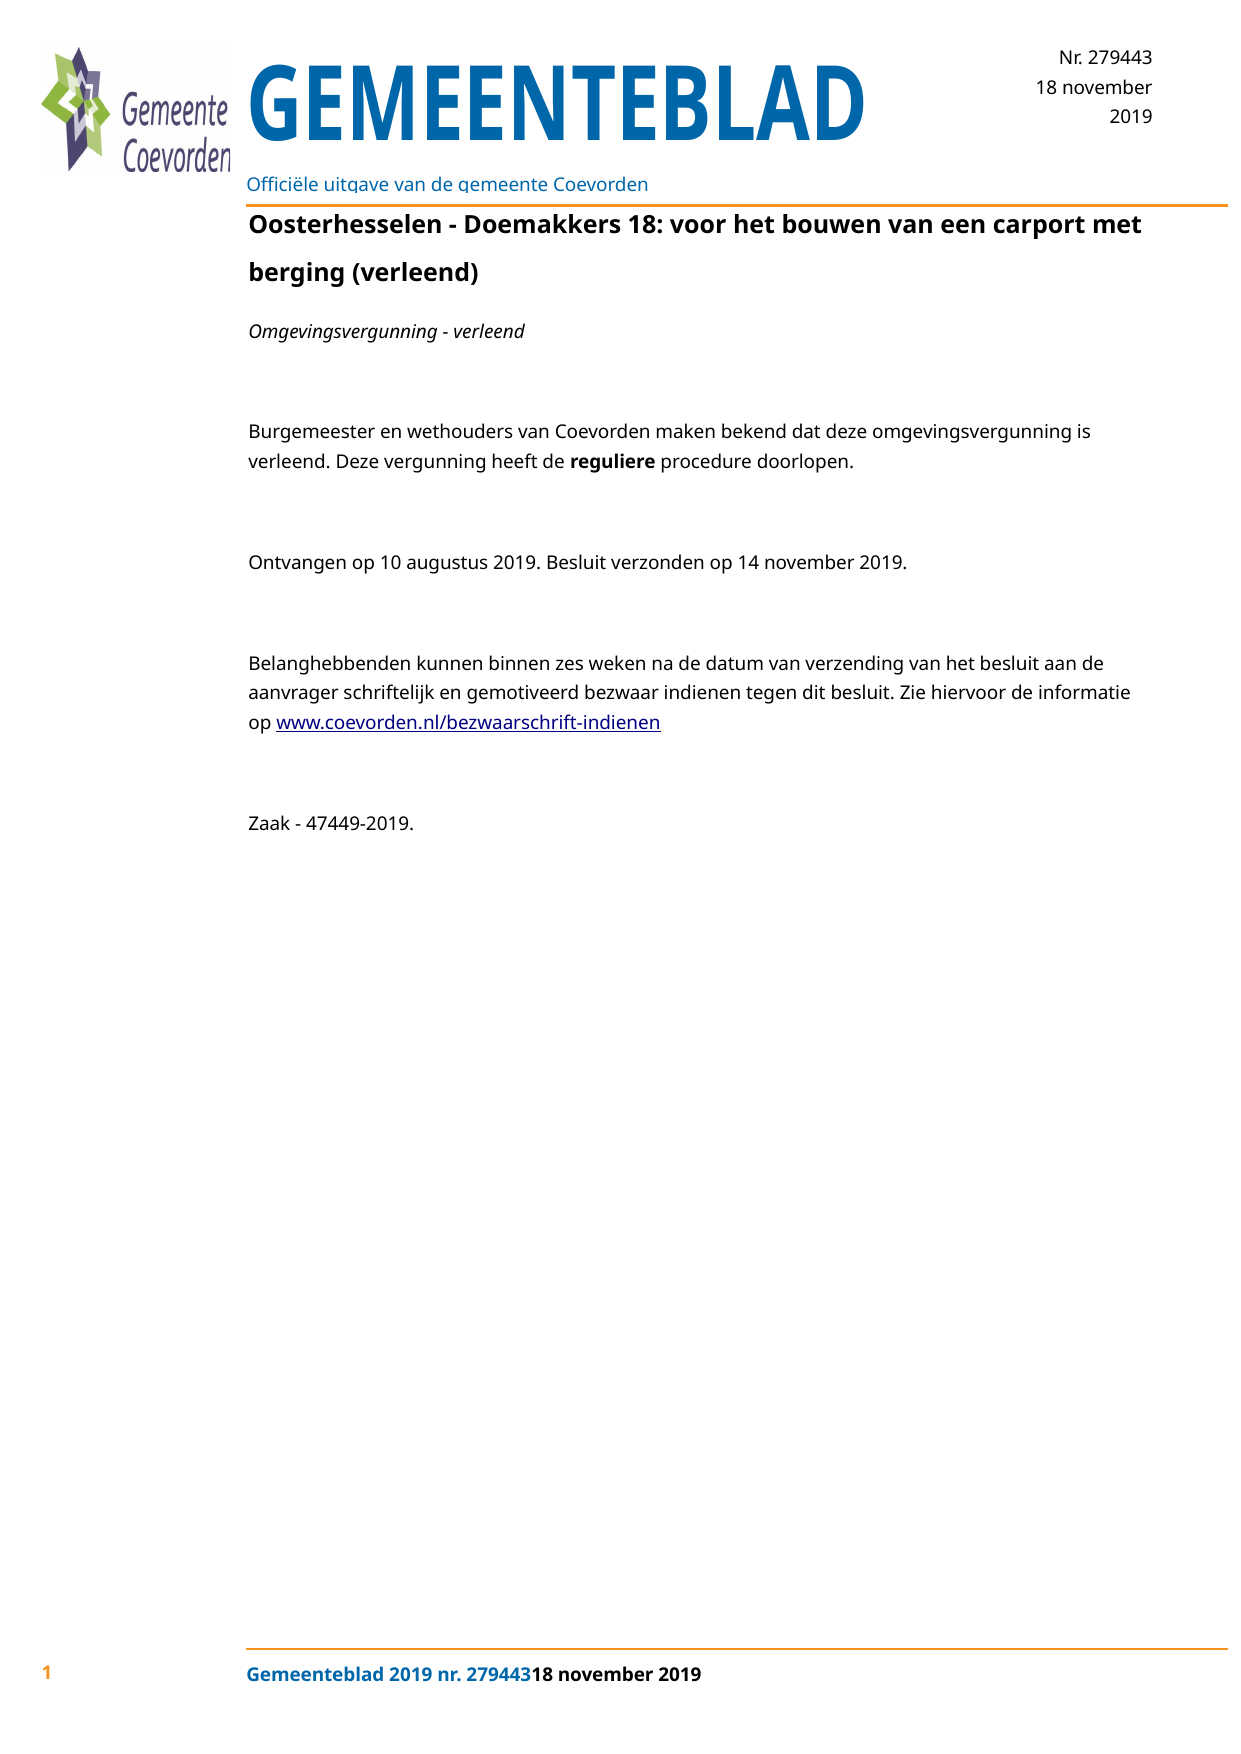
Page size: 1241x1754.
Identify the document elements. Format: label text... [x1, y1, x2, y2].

text Oosterhesselen - Doemakkers 18: voor het bouwen van een carport met berging (verleend) [248, 207, 1152, 288]
text Belanghebbenden kunnen binnen zes weken na de datum van verzending van het besluit aan de aanvrager schriftelijk en gemotiveerd bezwaar indienen tegen dit besluit. Zie hiervoor de informatie op www.coevorden.nl/bezwaarschrift-indienen [248, 650, 1152, 735]
picture [41, 47, 231, 172]
text Zaak - 47449-2019. [248, 810, 1152, 836]
text Omgevingsvergunning - verleend [248, 318, 1152, 344]
text Ontvangen op 10 augustus 2019. Besluit verzonden op 14 november 2019. [248, 549, 1152, 575]
text Burgemeester en wethouders van Coevorden maken bekend dat deze omgevingsvergunning is verleend. Deze vergunning heeft de reguliere procedure doorlopen. [248, 419, 1152, 474]
